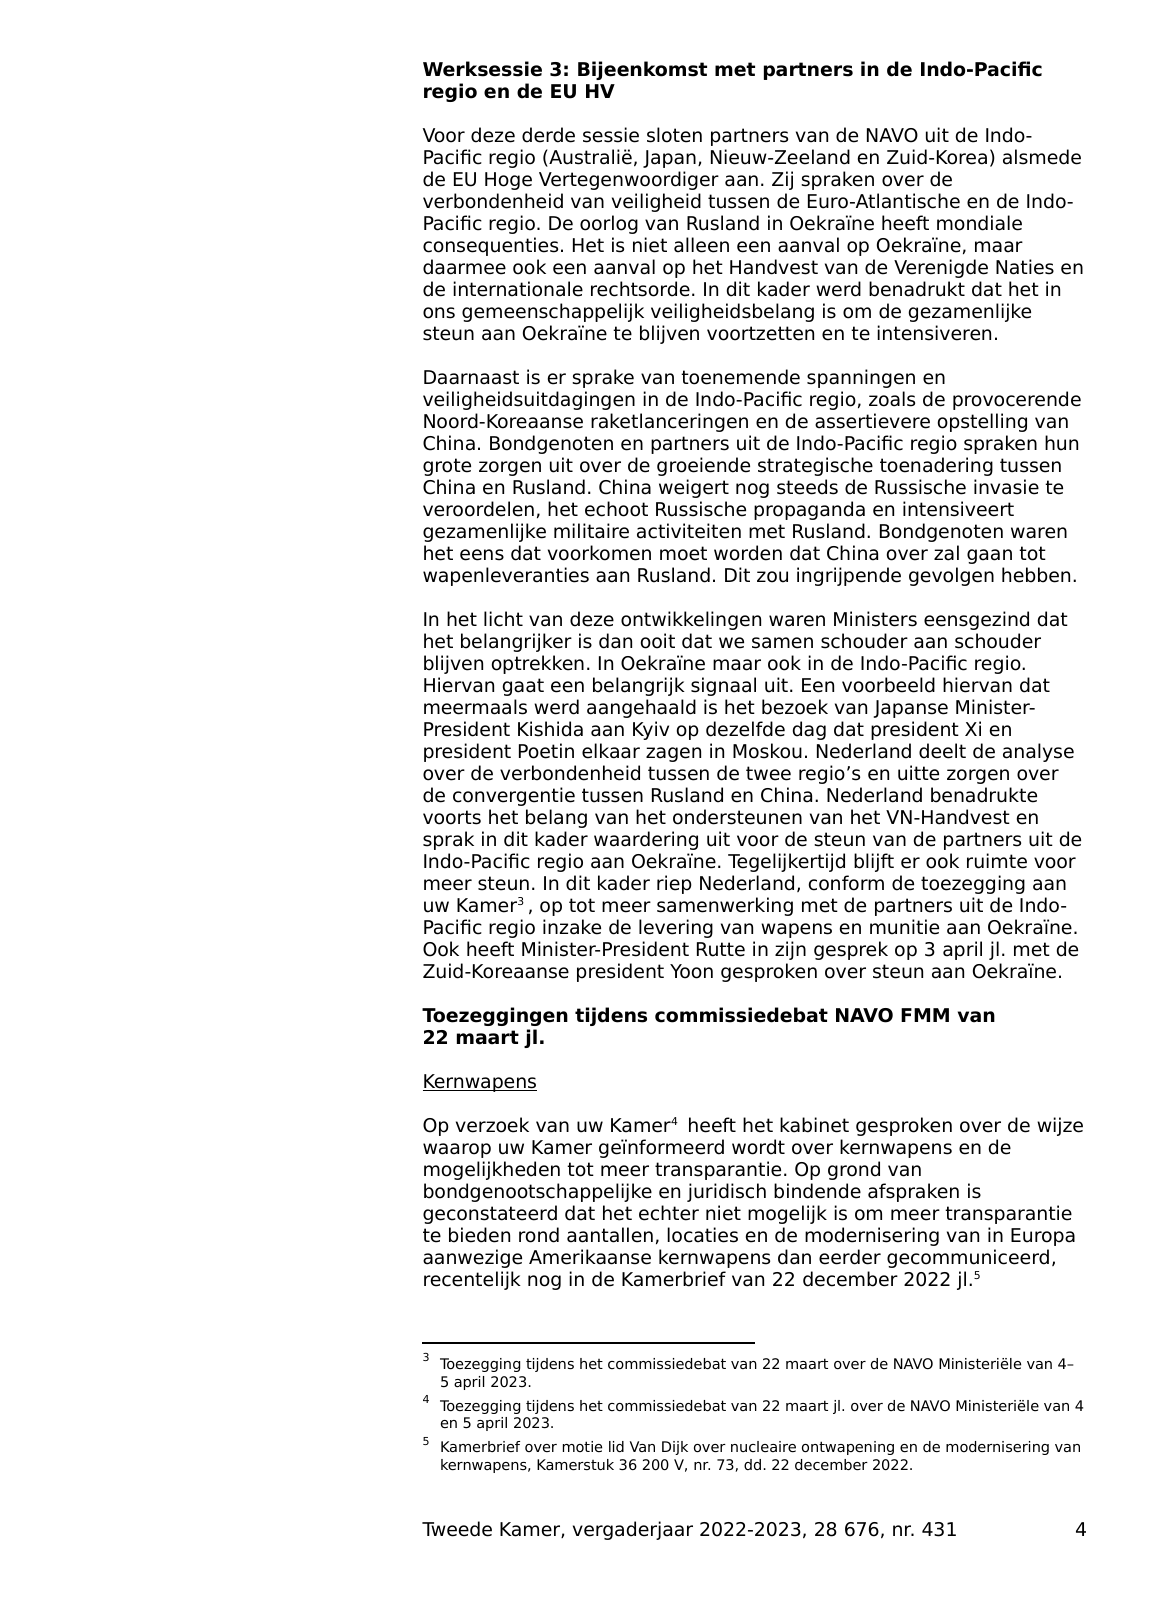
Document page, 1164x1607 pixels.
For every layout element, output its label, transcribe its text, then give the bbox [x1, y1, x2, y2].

text Toezegging tijdens het commissiedebat van 22 maart jl. over de NAVO Ministeriële van 4 en 5 april 2023. [422, 1393, 1087, 1432]
subtitle Werksessie 3: Bijeenkomst met partners in de Indo-Pacific regio en de EU HV [422, 59, 1087, 103]
text Kamerbrief over motie lid Van Dijk over nucleaire ontwapening en de modernisering van kernwapens, Kamerstuk 36 200 V, nr. 73, dd. 22 december 2022. [422, 1435, 1087, 1474]
text Op verzoek van uw Kamer heeft het kabinet gesproken over de wijze waarop uw Kamer geïnformeerd wordt over kernwapens en de mogelijkheden tot meer transparantie. Op grond van bondgenootschappelijke en juridisch bindende afspraken is geconstateerd dat het echter niet mogelijk is om meer transparantie te bieden rond aantallen, locaties en de modernisering van in Europa aanwezige Amerikaanse kernwapens dan eerder gecommuniceerd, recentelijk nog in de Kamerbrief van 22 december 2022 jl. [422, 1115, 1087, 1291]
subtitle Kernwapens [422, 1071, 1087, 1093]
text Toezegging tijdens het commissiedebat van 22 maart over de NAVO Ministeriële van 4–5 april 2023. [422, 1352, 1087, 1391]
text Daarnaast is er sprake van toenemende spanningen en veiligheidsuitdagingen in de Indo-Pacific regio, zoals de provocerende Noord-Koreaanse raketlanceringen en de assertievere opstelling van China. Bondgenoten en partners uit de Indo-Pacific regio spraken hun grote zorgen uit over de groeiende strategische toenadering tussen China en Rusland. China weigert nog steeds de Russische invasie te veroordelen, het echoot Russische propaganda en intensiveert gezamenlijke militaire activiteiten met Rusland. Bondgenoten waren het eens dat voorkomen moet worden dat China over zal gaan tot wapenleveranties aan Rusland. Dit zou ingrijpende gevolgen hebben. [422, 367, 1087, 587]
subtitle Toezeggingen tijdens commissiedebat NAVO FMM van 22 maart jl. [422, 1005, 1087, 1049]
text Voor deze derde sessie sloten partners van de NAVO uit de Indo-Pacific regio (Australië, Japan, Nieuw-Zeeland en Zuid-Korea) alsmede de EU Hoge Vertegenwoordiger aan. Zij spraken over de verbondenheid van veiligheid tussen de Euro-Atlantische en de Indo-Pacific regio. De oorlog van Rusland in Oekraïne heeft mondiale consequenties. Het is niet alleen een aanval op Oekraïne, maar daarmee ook een aanval op het Handvest van de Verenigde Naties en de internationale rechtsorde. In dit kader werd benadrukt dat het in ons gemeenschappelijk veiligheidsbelang is om de gezamenlijke steun aan Oekraïne te blijven voortzetten en te intensiveren. [422, 125, 1087, 345]
text In het licht van deze ontwikkelingen waren Ministers eensgezind dat het belangrijker is dan ooit dat we samen schouder aan schouder blijven optrekken. In Oekraïne maar ook in de Indo-Pacific regio. Hiervan gaat een belangrijk signaal uit. Een voorbeeld hiervan dat meermaals werd aangehaald is het bezoek van Japanse Minister-President Kishida aan Kyiv op dezelfde dag dat president Xi en president Poetin elkaar zagen in Moskou. Nederland deelt de analyse over de verbondenheid tussen de twee regio’s en uitte zorgen over de convergentie tussen Rusland en China. Nederland benadrukte voorts het belang van het ondersteunen van het VN-Handvest en sprak in dit kader waardering uit voor de steun van de partners uit de Indo-Pacific regio aan Oekraïne. Tegelijkertijd blijft er ook ruimte voor meer steun. In dit kader riep Nederland, conform de toezegging aan uw Kamer, op tot meer samenwerking met de partners uit de Indo-Pacific regio inzake de levering van wapens en munitie aan Oekraïne. Ook heeft Minister-President Rutte in zijn gesprek op 3 april jl. met de Zuid-Koreaanse president Yoon gesproken over steun aan Oekraïne. [422, 609, 1087, 983]
